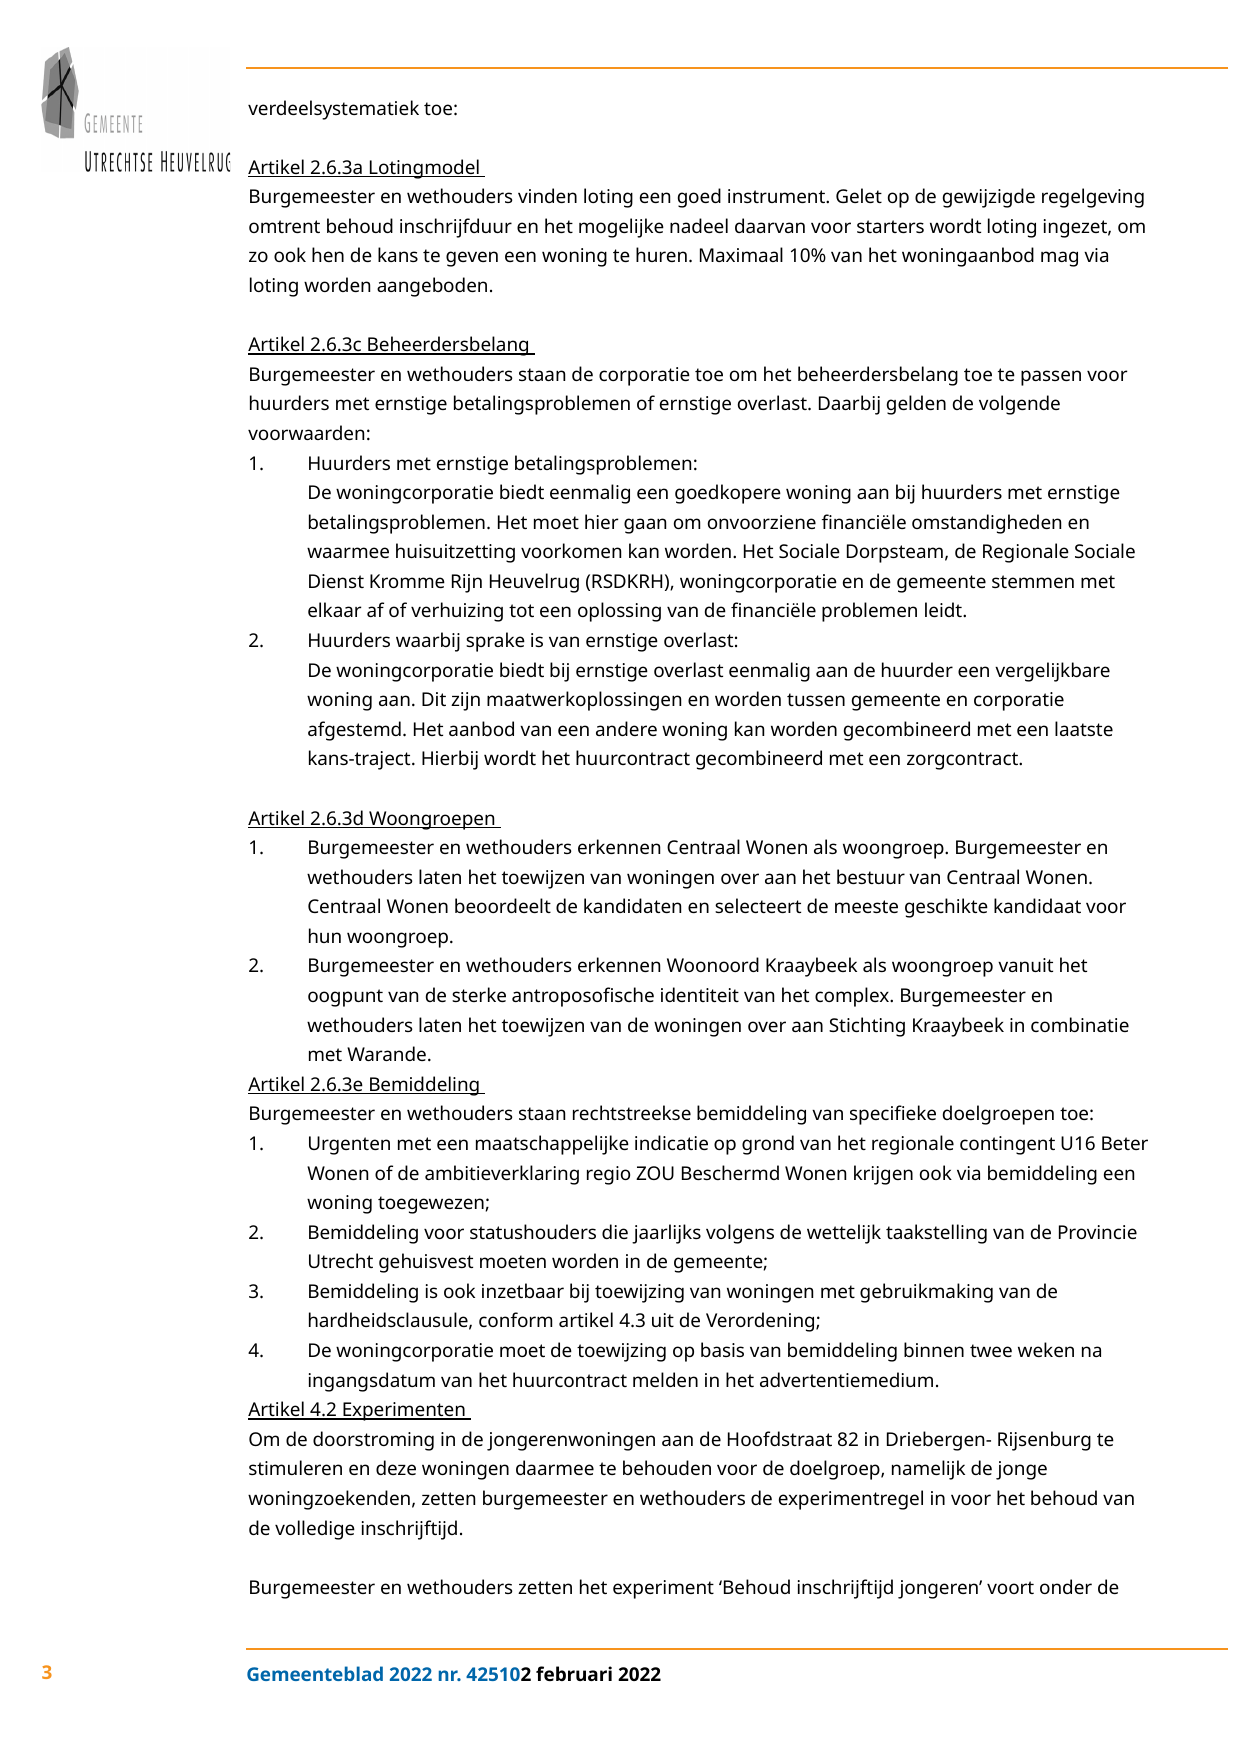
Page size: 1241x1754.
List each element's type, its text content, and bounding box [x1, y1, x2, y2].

text Artikel 2.6.3a Lotingmodel [248, 154, 1152, 180]
list De woningcorporatie biedt bij ernstige overlast eenmalig aan de huurder een vergelijkbare woning aan. Dit zijn maatwerkoplossingen en worden tussen gemeente en corporatie afgestemd. Het aanbod van een andere woning kan worden gecombineerd met een laatste kans-traject. Hierbij wordt het huurcontract gecombineerd met een zorgcontract. [248, 657, 1152, 771]
list De woningcorporatie biedt eenmalig een goedkopere woning aan bij huurders met ernstige betalingsproblemen. Het moet hier gaan om onvoorziene financiële omstandigheden en waarmee huisuitzetting voorkomen kan worden. Het Sociale Dorpsteam, de Regionale Sociale Dienst Kromme Rijn Heuvelrug (RSDKRH), woningcorporatie en de gemeente stemmen met elkaar af of verhuizing tot een oplossing van de financiële problemen leidt. [248, 479, 1152, 623]
text Burgemeester en wethouders zetten het experiment ‘Behoud inschrijftijd jongeren’ voort onder de [248, 1574, 1152, 1600]
text Burgemeester en wethouders staan de corporatie toe om het beheerdersbelang toe te passen voor huurders met ernstige betalingsproblemen of ernstige overlast. Daarbij gelden de volgende voorwaarden: [248, 361, 1152, 446]
text verdeelsystematiek toe: [248, 95, 1152, 121]
text Artikel 2.6.3c Beheerdersbelang [248, 331, 1152, 357]
list Urgenten met een maatschappelijke indicatie op grond van het regionale contingent U16 Beter Wonen of de ambitieverklaring regio ZOU Beschermd Wonen krijgen ook via bemiddeling een woning toegewezen; [248, 1130, 1152, 1215]
text Om de doorstroming in de jongerenwoningen aan de Hoofdstraat 82 in Driebergen- Rijsenburg te stimuleren en deze woningen daarmee te behouden voor de doelgroep, namelijk de jonge woningzoekenden, zetten burgemeester en wethouders de experimentregel in voor het behoud van de volledige inschrijftijd. [248, 1426, 1152, 1541]
text Artikel 2.6.3e Bemiddeling [248, 1071, 1152, 1097]
text Artikel 2.6.3d Woongroepen [248, 805, 1152, 831]
list Bemiddeling voor statushouders die jaarlijks volgens de wettelijk taakstelling van de Provincie Utrecht gehuisvest moeten worden in de gemeente; [248, 1219, 1152, 1274]
text Burgemeester en wethouders vinden loting een goed instrument. Gelet op de gewijzigde regelgeving omtrent behoud inschrijfduur en het mogelijke nadeel daarvan voor starters wordt loting ingezet, om zo ook hen de kans te geven een woning te huren. Maximaal 10% van het woningaanbod mag via loting worden aangeboden. [248, 183, 1152, 298]
list Burgemeester en wethouders erkennen Woonoord Kraaybeek als woongroep vanuit het oogpunt van de sterke antroposofische identiteit van het complex. Burgemeester en wethouders laten het toewijzen van de woningen over aan Stichting Kraaybeek in combinatie met Warande. [248, 953, 1152, 1067]
text Burgemeester en wethouders staan rechtstreekse bemiddeling van specifieke doelgroepen toe: [248, 1101, 1152, 1126]
list Bemiddeling is ook inzetbaar bij toewijzing van woningen met gebruikmaking van de hardheidsclausule, conform artikel 4.3 uit de Verordening; [248, 1278, 1152, 1333]
list Burgemeester en wethouders erkennen Centraal Wonen als woongroep. Burgemeester en wethouders laten het toewijzen van woningen over aan het bestuur van Centraal Wonen. Centraal Wonen beoordeelt de kandidaten en selecteert de meeste geschikte kandidaat voor hun woongroep. [248, 834, 1152, 949]
picture [41, 47, 231, 172]
list Huurders met ernstige betalingsproblemen: [248, 450, 1152, 476]
list Huurders waarbij sprake is van ernstige overlast: [248, 627, 1152, 653]
list De woningcorporatie moet de toewijzing op basis van bemiddeling binnen twee weken na ingangsdatum van het huurcontract melden in het advertentiemedium. [248, 1337, 1152, 1393]
text Artikel 4.2 Experimenten [248, 1396, 1152, 1422]
